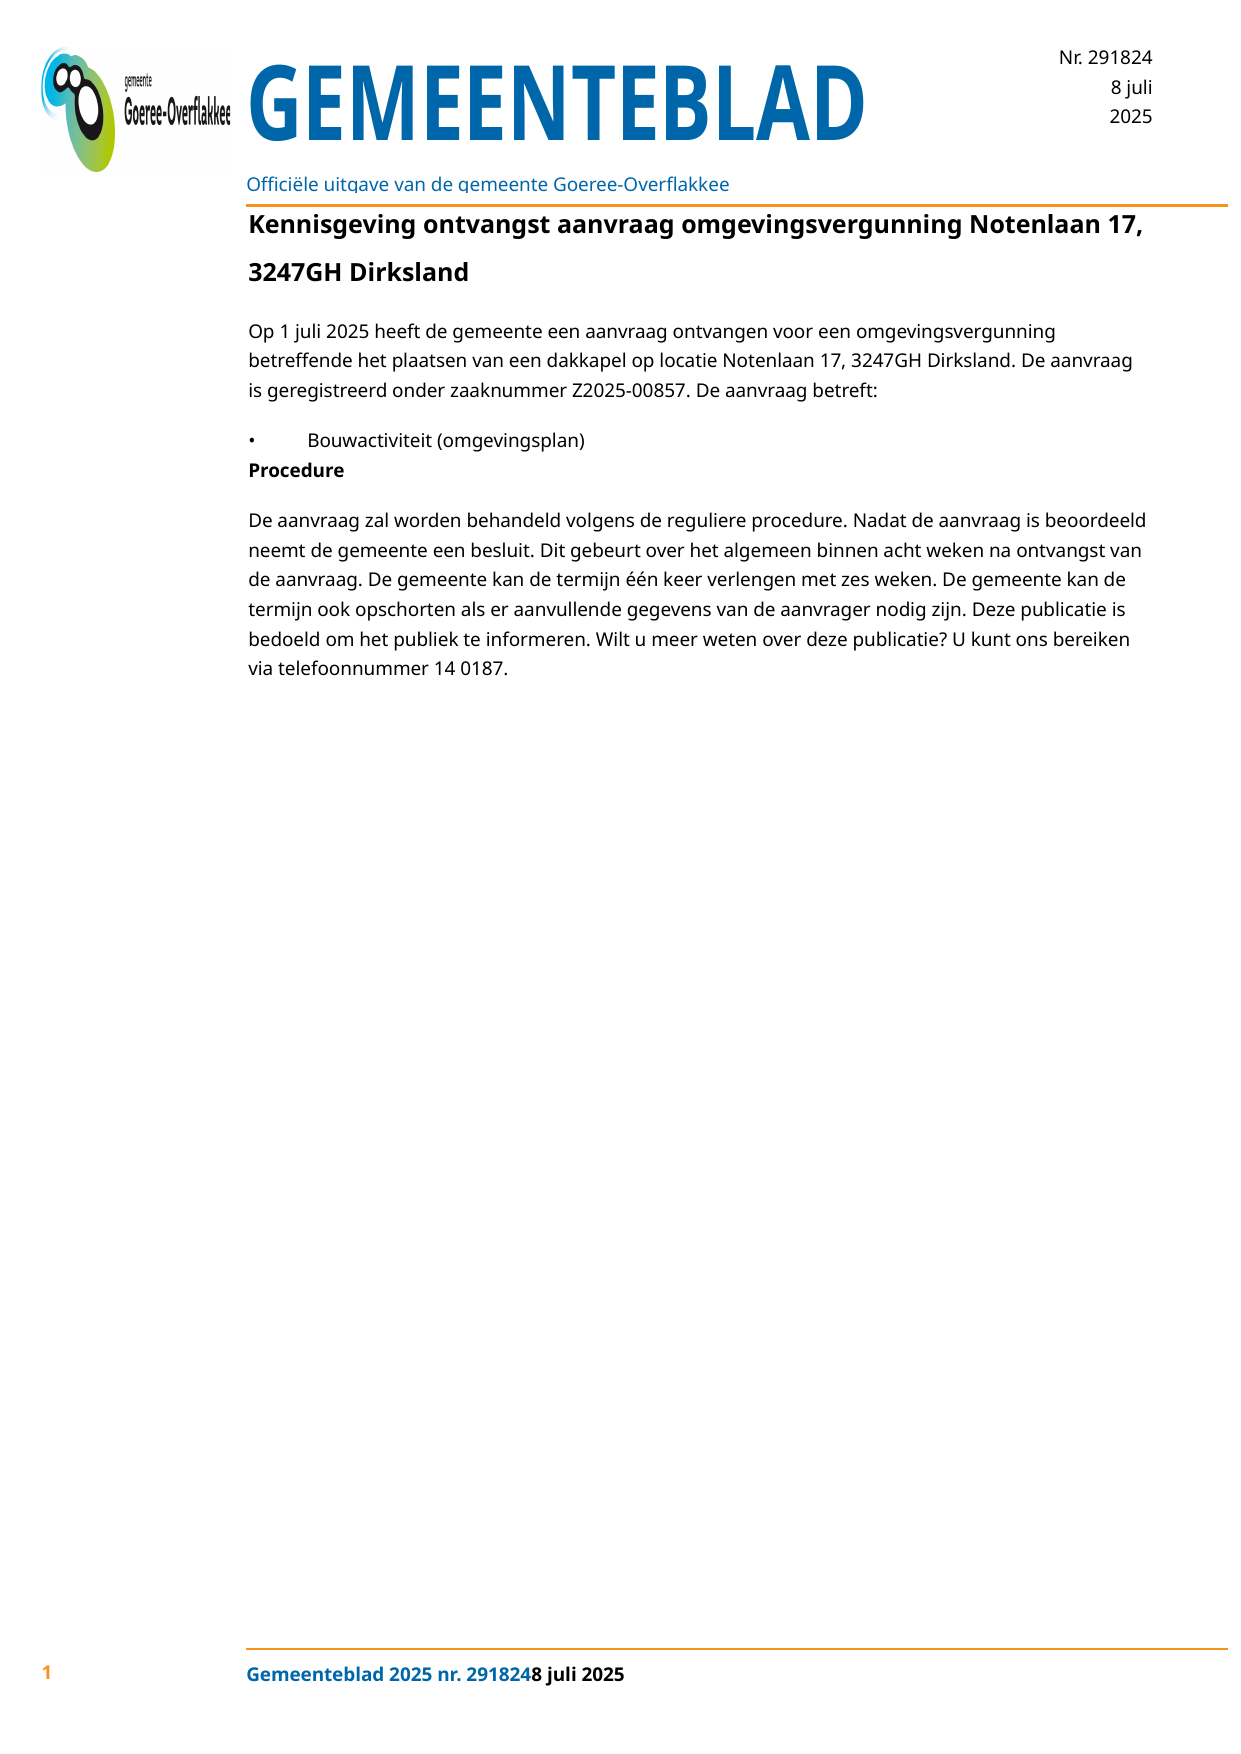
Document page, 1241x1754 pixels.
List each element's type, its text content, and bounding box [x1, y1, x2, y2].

list Bouwactiviteit (omgevingsplan) [248, 427, 1152, 453]
text Op 1 juli 2025 heeft de gemeente een aanvraag ontvangen voor een omgevingsvergunning betreffende het plaatsen van een dakkapel op locatie Notenlaan 17, 3247GH Dirksland. De aanvraag is geregistreerd onder zaaknummer Z2025-00857. De aanvraag betreft: [248, 318, 1152, 403]
picture [41, 47, 231, 172]
text Kennisgeving ontvangst aanvraag omgevingsvergunning Notenlaan 17, 3247GH Dirksland [248, 207, 1152, 288]
text Procedure [248, 457, 1152, 483]
text De aanvraag zal worden behandeld volgens de reguliere procedure. Nadat de aanvraag is beoordeeld neemt de gemeente een besluit. Dit gebeurt over het algemeen binnen acht weken na ontvangst van de aanvraag. De gemeente kan de termijn één keer verlengen met zes weken. De gemeente kan de termijn ook opschorten als er aanvullende gegevens van de aanvrager nodig zijn. Deze publicatie is bedoeld om het publiek te informeren. Wilt u meer weten over deze publicatie? U kunt ons bereiken via telefoonnummer 14 0187. [248, 507, 1152, 681]
